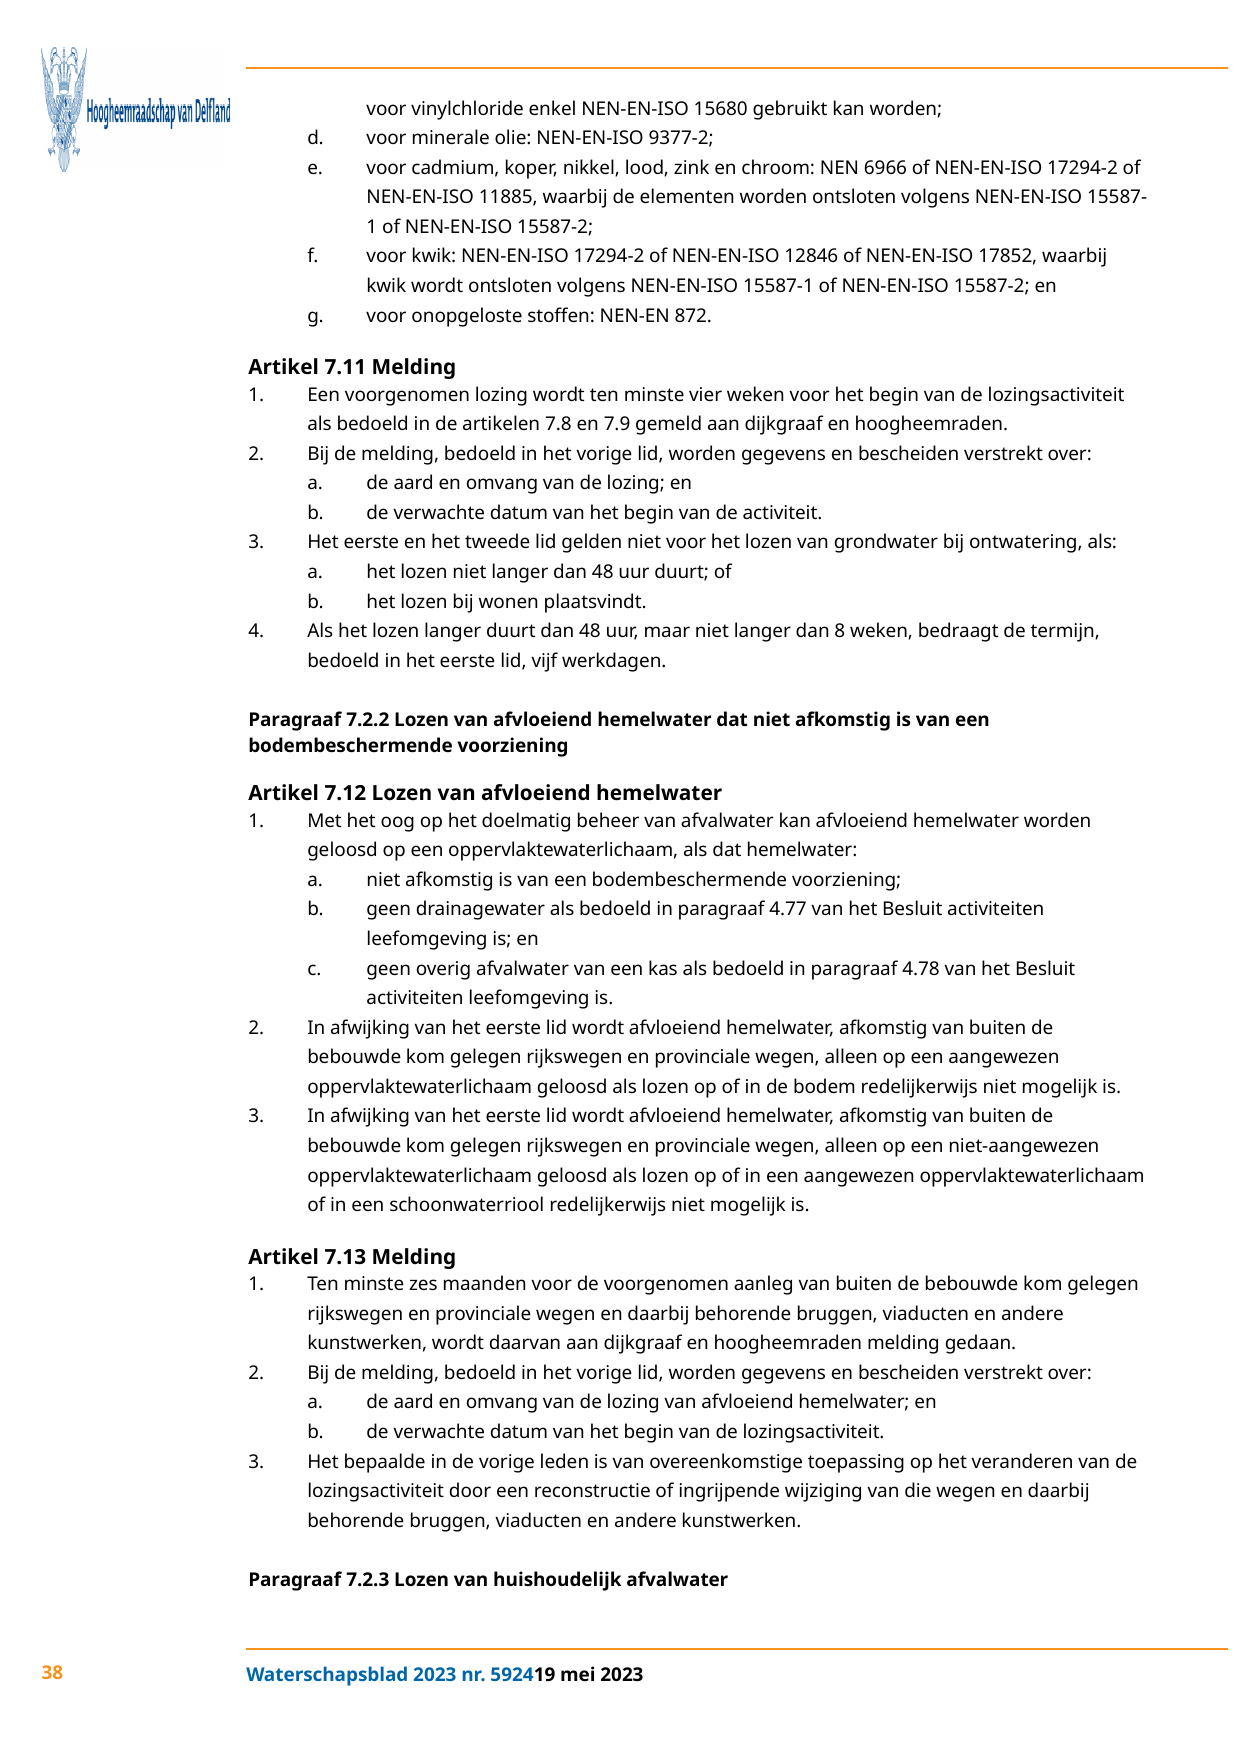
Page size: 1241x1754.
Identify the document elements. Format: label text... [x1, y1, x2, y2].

list In afwijking van het eerste lid wordt afvloeiend hemelwater, afkomstig van buiten de bebouwde kom gelegen rijkswegen en provinciale wegen, alleen op een niet-aangewezen oppervlaktewaterlichaam geloosd als lozen op of in een aangewezen oppervlaktewaterlichaam of in een schoonwaterriool redelijkerwijs niet mogelijk is. [248, 1103, 1152, 1217]
text Paragraaf 7.2.3 Lozen van huishoudelijk afvalwater [248, 1566, 1152, 1592]
list de verwachte datum van het begin van de activiteit. [307, 499, 1152, 525]
list geen overig afvalwater van een kas als bedoeld in paragraaf 4.78 van het Besluit activiteiten leefomgeving is. [307, 955, 1152, 1010]
text Artikel 7.13 Melding [248, 1242, 1152, 1270]
list Ten minste zes maanden voor de voorgenomen aanleg van buiten de bebouwde kom gelegen rijkswegen en provinciale wegen en daarbij behorende bruggen, viaducten en andere kunstwerken, wordt daarvan aan dijkgraaf en hoogheemraden melding gedaan. [248, 1270, 1152, 1355]
text Artikel 7.11 Melding [248, 352, 1152, 381]
list het lozen niet langer dan 48 uur duurt; of [307, 558, 1152, 584]
list Een voorgenomen lozing wordt ten minste vier weken voor het begin van de lozingsactiviteit als bedoeld in de artikelen 7.8 en 7.9 gemeld aan dijkgraaf en hoogheemraden. [248, 381, 1152, 436]
list voor minerale olie: NEN-EN-ISO 9377-2; [307, 124, 1152, 150]
list Als het lozen langer duurt dan 48 uur, maar niet langer dan 8 weken, bedraagt de termijn, bedoeld in het eerste lid, vijf werkdagen. [248, 617, 1152, 673]
text Paragraaf 7.2.2 Lozen van afvloeiend hemelwater dat niet afkomstig is van een bodembeschermende voorziening [248, 706, 1152, 758]
list Bij de melding, bedoeld in het vorige lid, worden gegevens en bescheiden verstrekt over: [248, 1359, 1152, 1385]
list Het bepaalde in de vorige leden is van overeenkomstige toepassing op het veranderen van de lozingsactiviteit door een reconstructie of ingrijpende wijziging van die wegen en daarbij behorende bruggen, viaducten en andere kunstwerken. [248, 1448, 1152, 1533]
list de aard en omvang van de lozing van afvloeiend hemelwater; en [307, 1389, 1152, 1414]
list Het eerste en het tweede lid gelden niet voor het lozen van grondwater bij ontwatering, als: [248, 529, 1152, 554]
list voor vinylchloride enkel NEN-EN-ISO 15680 gebruikt kan worden; [307, 95, 1152, 121]
list geen drainagewater als bedoeld in paragraaf 4.77 van het Besluit activiteiten leefomgeving is; en [307, 896, 1152, 951]
list voor cadmium, koper, nikkel, lood, zink en chroom: NEN 6966 of NEN-EN-ISO 17294-2 of NEN-EN-ISO 11885, waarbij de elementen worden ontsloten volgens NEN-EN-ISO 15587-1 of NEN-EN-ISO 15587-2; [307, 154, 1152, 239]
list voor kwik: NEN-EN-ISO 17294-2 of NEN-EN-ISO 12846 of NEN-EN-ISO 17852, waarbij kwik wordt ontsloten volgens NEN-EN-ISO 15587-1 of NEN-EN-ISO 15587-2; en [307, 243, 1152, 298]
list In afwijking van het eerste lid wordt afvloeiend hemelwater, afkomstig van buiten de bebouwde kom gelegen rijkswegen en provinciale wegen, alleen op een aangewezen oppervlaktewaterlichaam geloosd als lozen op of in de bodem redelijkerwijs niet mogelijk is. [248, 1014, 1152, 1099]
list de aard en omvang van de lozing; en [307, 469, 1152, 495]
list Bij de melding, bedoeld in het vorige lid, worden gegevens en bescheiden verstrekt over: [248, 440, 1152, 466]
list de verwachte datum van het begin van de lozingsactiviteit. [307, 1418, 1152, 1444]
list voor onopgeloste stoffen: NEN-EN 872. [307, 302, 1152, 328]
text Artikel 7.12 Lozen van afvloeiend hemelwater [248, 778, 1152, 807]
list Met het oog op het doelmatig beheer van afvalwater kan afvloeiend hemelwater worden geloosd op een oppervlaktewaterlichaam, als dat hemelwater: [248, 807, 1152, 862]
picture [41, 47, 231, 172]
list het lozen bij wonen plaatsvindt. [307, 588, 1152, 613]
list niet afkomstig is van een bodembeschermende voorziening; [307, 866, 1152, 892]
